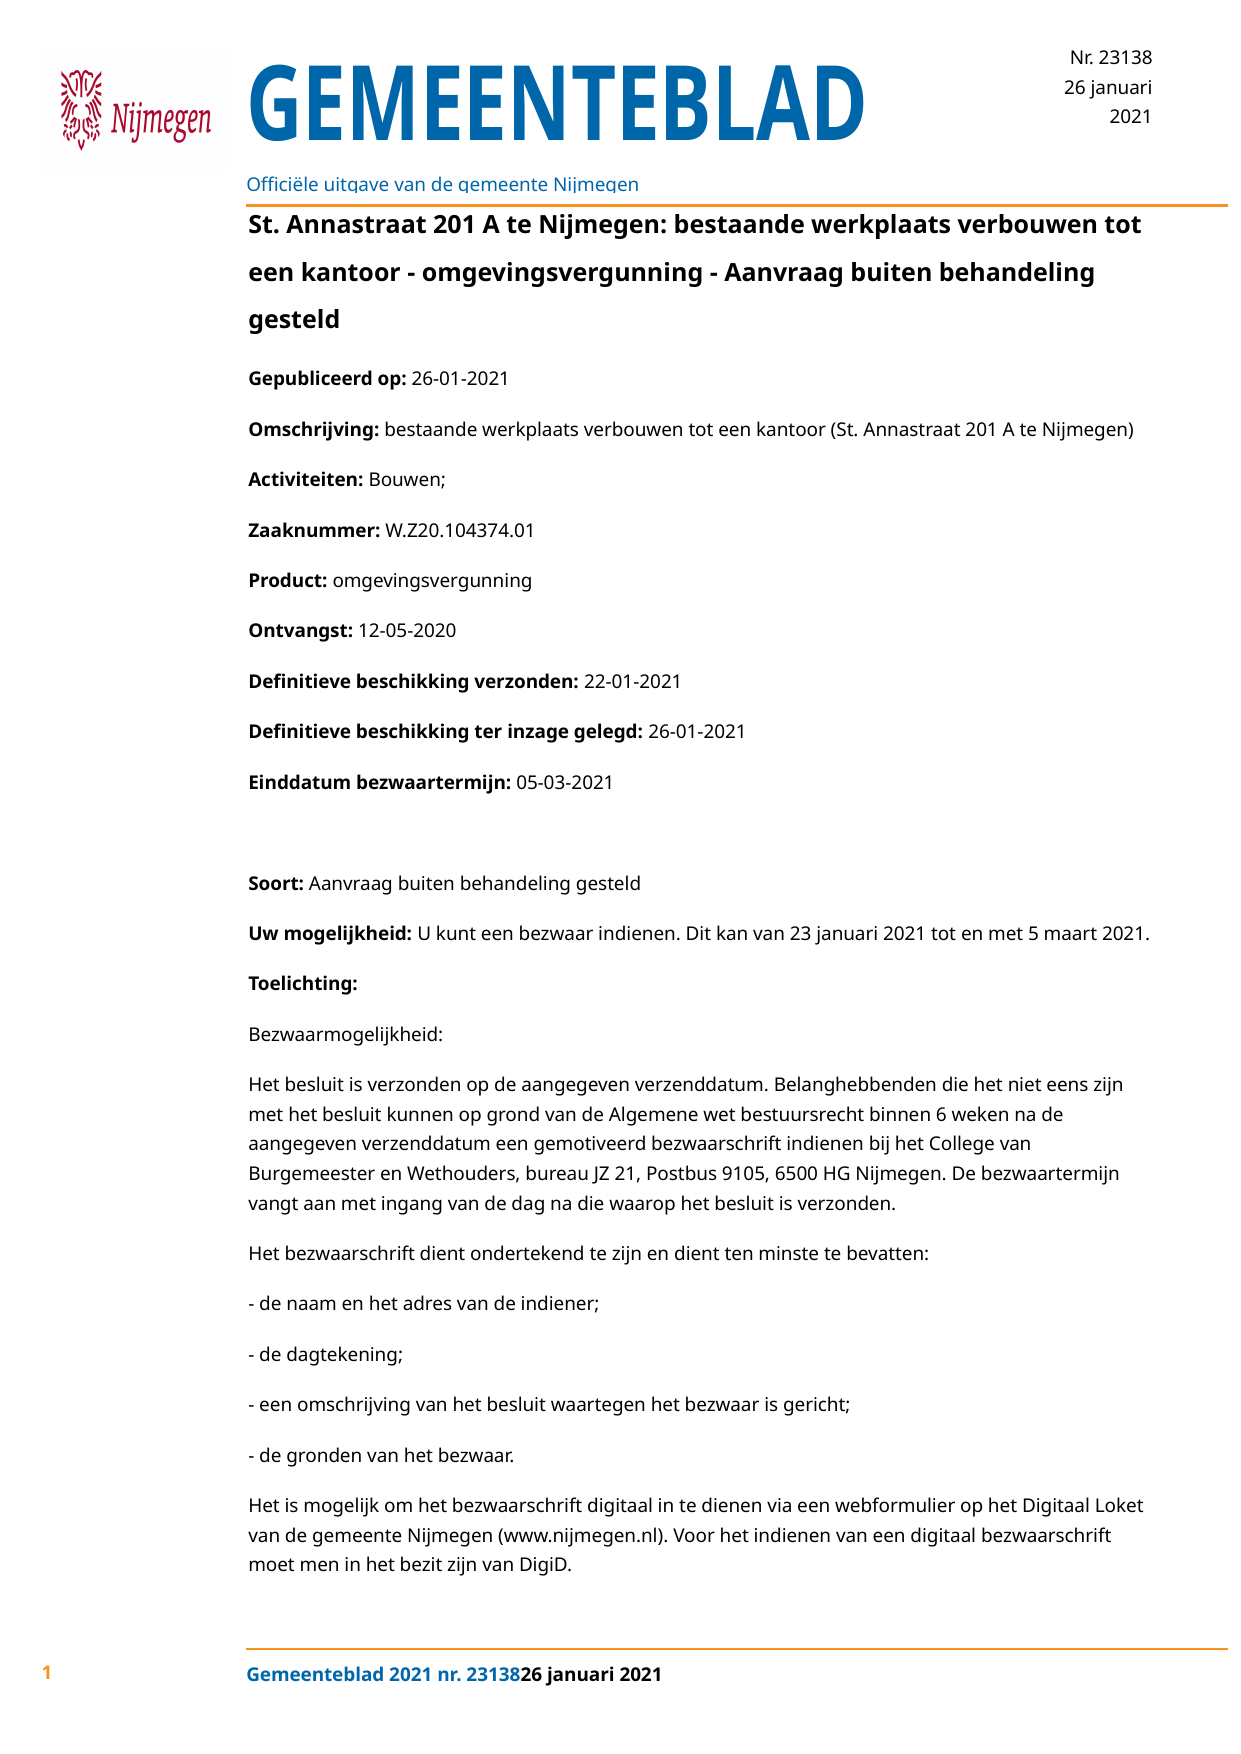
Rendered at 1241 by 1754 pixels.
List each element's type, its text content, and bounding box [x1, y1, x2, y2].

text Ontvangst: 12-05-2020 [248, 618, 1152, 643]
text Het is mogelijk om het bezwaarschrift digitaal in te dienen via een webformulier op het Digitaal Loket van de gemeente Nijmegen (www.nijmegen.nl). Voor het indienen van een digitaal bezwaarschrift moet men in het bezit zijn van DigiD. [248, 1492, 1152, 1577]
text Toelichting: [248, 971, 1152, 996]
text - de naam en het adres van de indiener; [248, 1291, 1152, 1316]
text - de gronden van het bezwaar. [248, 1442, 1152, 1467]
text - een omschrijving van het besluit waartegen het bezwaar is gericht; [248, 1391, 1152, 1417]
text Het besluit is verzonden op de aangegeven verzenddatum. Belanghebbenden die het niet eens zijn met het besluit kunnen op grond van de Algemene wet bestuursrecht binnen 6 weken na de aangegeven verzenddatum een gemotiveerd bezwaarschrift indienen bij het College van Burgemeester en Wethouders, bureau JZ 21, Postbus 9105, 6500 HG Nijmegen. De bezwaartermijn vangt aan met ingang van de dag na die waarop het besluit is verzonden. [248, 1071, 1152, 1215]
text Uw mogelijkheid: U kunt een bezwaar indienen. Dit kan van 23 januari 2021 tot en met 5 maart 2021. [248, 920, 1152, 946]
text Omschrijving: bestaande werkplaats verbouwen tot een kantoor (St. Annastraat 201 A te Nijmegen) [248, 416, 1152, 442]
picture [41, 47, 231, 172]
text Zaaknummer: W.Z20.104374.01 [248, 517, 1152, 542]
text Het bezwaarschrift dient ondertekend te zijn en dient ten minste te bevatten: [248, 1240, 1152, 1266]
text Activiteiten: Bouwen; [248, 466, 1152, 492]
text Soort: Aanvraag buiten behandeling gesteld [248, 870, 1152, 895]
text St. Annastraat 201 A te Nijmegen: bestaande werkplaats verbouwen tot een kantoor - omgevingsvergunning - Aanvraag buiten behandeling gesteld [248, 207, 1152, 336]
text Definitieve beschikking verzonden: 22-01-2021 [248, 668, 1152, 694]
text - de dagtekening; [248, 1341, 1152, 1367]
text Gepubliceerd op: 26-01-2021 [248, 366, 1152, 391]
text Einddatum bezwaartermijn: 05-03-2021 [248, 769, 1152, 794]
text Bezwaarmogelijkheid: [248, 1021, 1152, 1047]
text Definitieve beschikking ter inzage gelegd: 26-01-2021 [248, 718, 1152, 744]
text Product: omgevingsvergunning [248, 567, 1152, 593]
